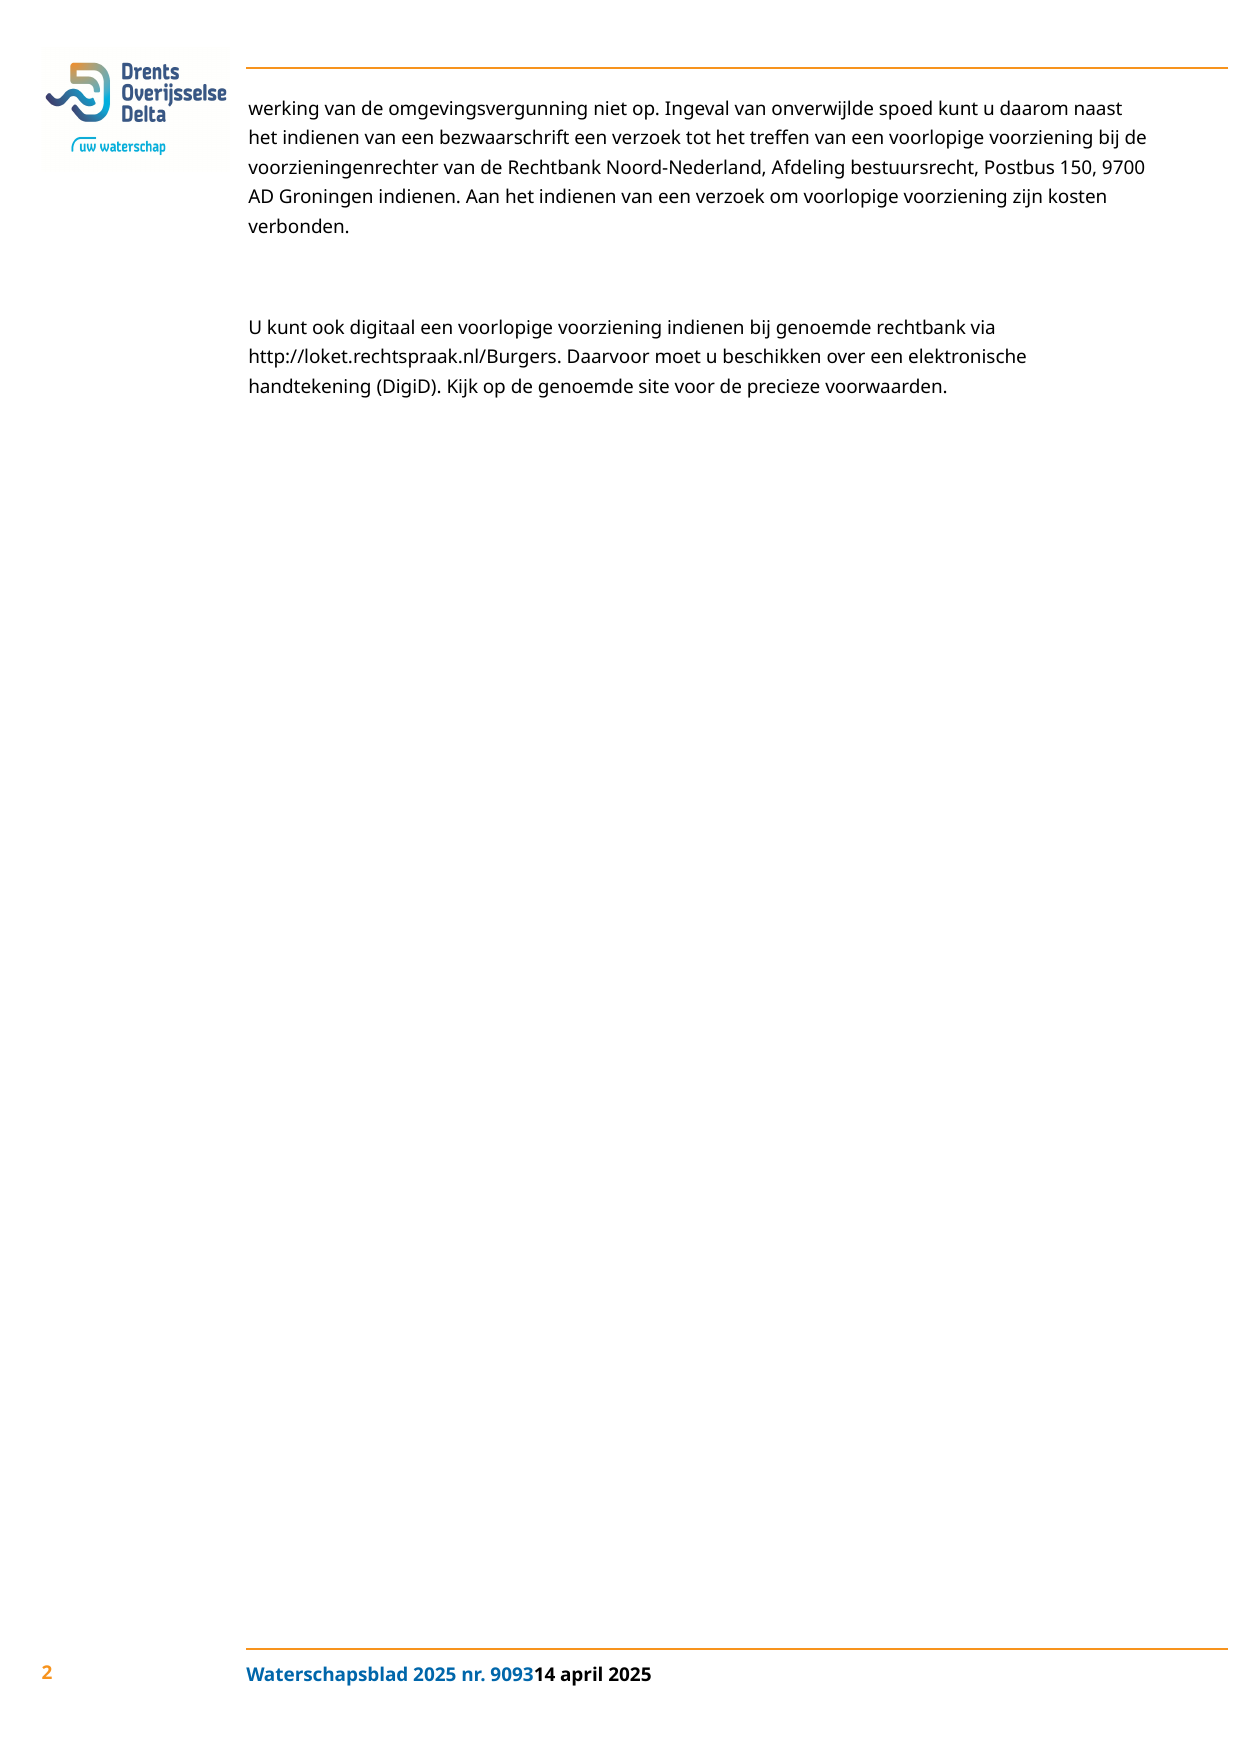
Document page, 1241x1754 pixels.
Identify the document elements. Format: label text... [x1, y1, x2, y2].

text U kunt ook digitaal een voorlopige voorziening indienen bij genoemde rechtbank via http://loket.rechtspraak.nl/Burgers. Daarvoor moet u beschikken over een elektronische handtekening (DigiD). Kijk op de genoemde site voor de precieze voorwaarden. [248, 314, 1152, 399]
text werking van de omgevingsvergunning niet op. Ingeval van onverwijlde spoed kunt u daarom naast het indienen van een bezwaarschrift een verzoek tot het treffen van een voorlopige voorziening bij de voorzieningenrechter van de Rechtbank Noord-Nederland, Afdeling bestuursrecht, Postbus 150, 9700 AD Groningen indienen. Aan het indienen van een verzoek om voorlopige voorziening zijn kosten verbonden. [248, 95, 1152, 239]
picture [41, 47, 231, 172]
